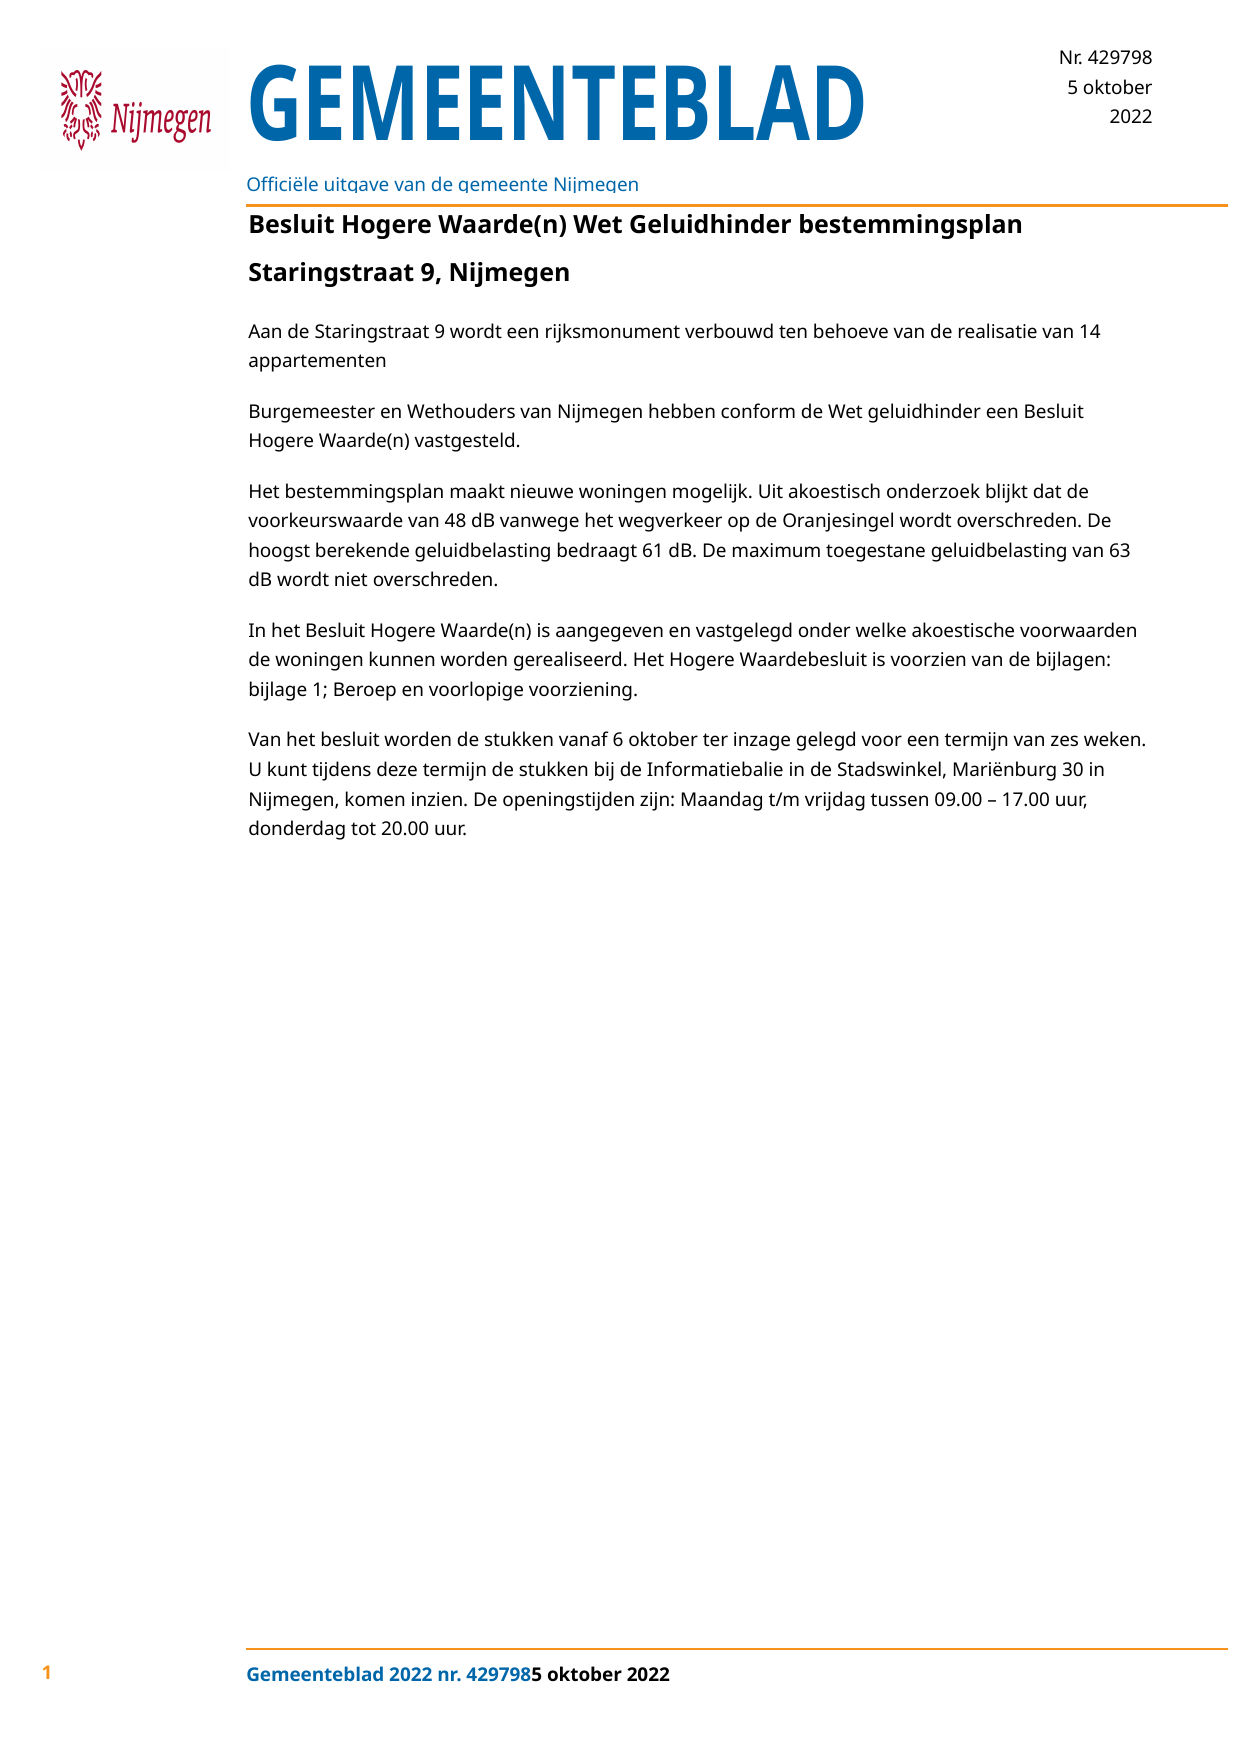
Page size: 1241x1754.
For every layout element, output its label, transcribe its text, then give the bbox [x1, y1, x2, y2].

text Van het besluit worden de stukken vanaf 6 oktober ter inzage gelegd voor een termijn van zes weken. U kunt tijdens deze termijn de stukken bij de Informatiebalie in de Stadswinkel, Mariënburg 30 in Nijmegen, komen inzien. De openingstijden zijn: Maandag t/m vrijdag tussen 09.00 – 17.00 uur, donderdag tot 20.00 uur. [248, 727, 1152, 841]
text Aan de Staringstraat 9 wordt een rijksmonument verbouwd ten behoeve van de realisatie van 14 appartementen [248, 318, 1152, 373]
picture [41, 47, 231, 172]
text Het bestemmingsplan maakt nieuwe woningen mogelijk. Uit akoestisch onderzoek blijkt dat de voorkeurswaarde van 48 dB vanwege het wegverkeer op de Oranjesingel wordt overschreden. De hoogst berekende geluidbelasting bedraagt 61 dB. De maximum toegestane geluidbelasting van 63 dB wordt niet overschreden. [248, 478, 1152, 592]
text Besluit Hogere Waarde(n) Wet Geluidhinder bestemmingsplan Staringstraat 9, Nijmegen [248, 207, 1152, 288]
text Burgemeester en Wethouders van Nijmegen hebben conform de Wet geluidhinder een Besluit Hogere Waarde(n) vastgesteld. [248, 398, 1152, 453]
text In het Besluit Hogere Waarde(n) is aangegeven en vastgelegd onder welke akoestische voorwaarden de woningen kunnen worden gerealiseerd. Het Hogere Waardebesluit is voorzien van de bijlagen: bijlage 1; Beroep en voorlopige voorziening. [248, 617, 1152, 702]
